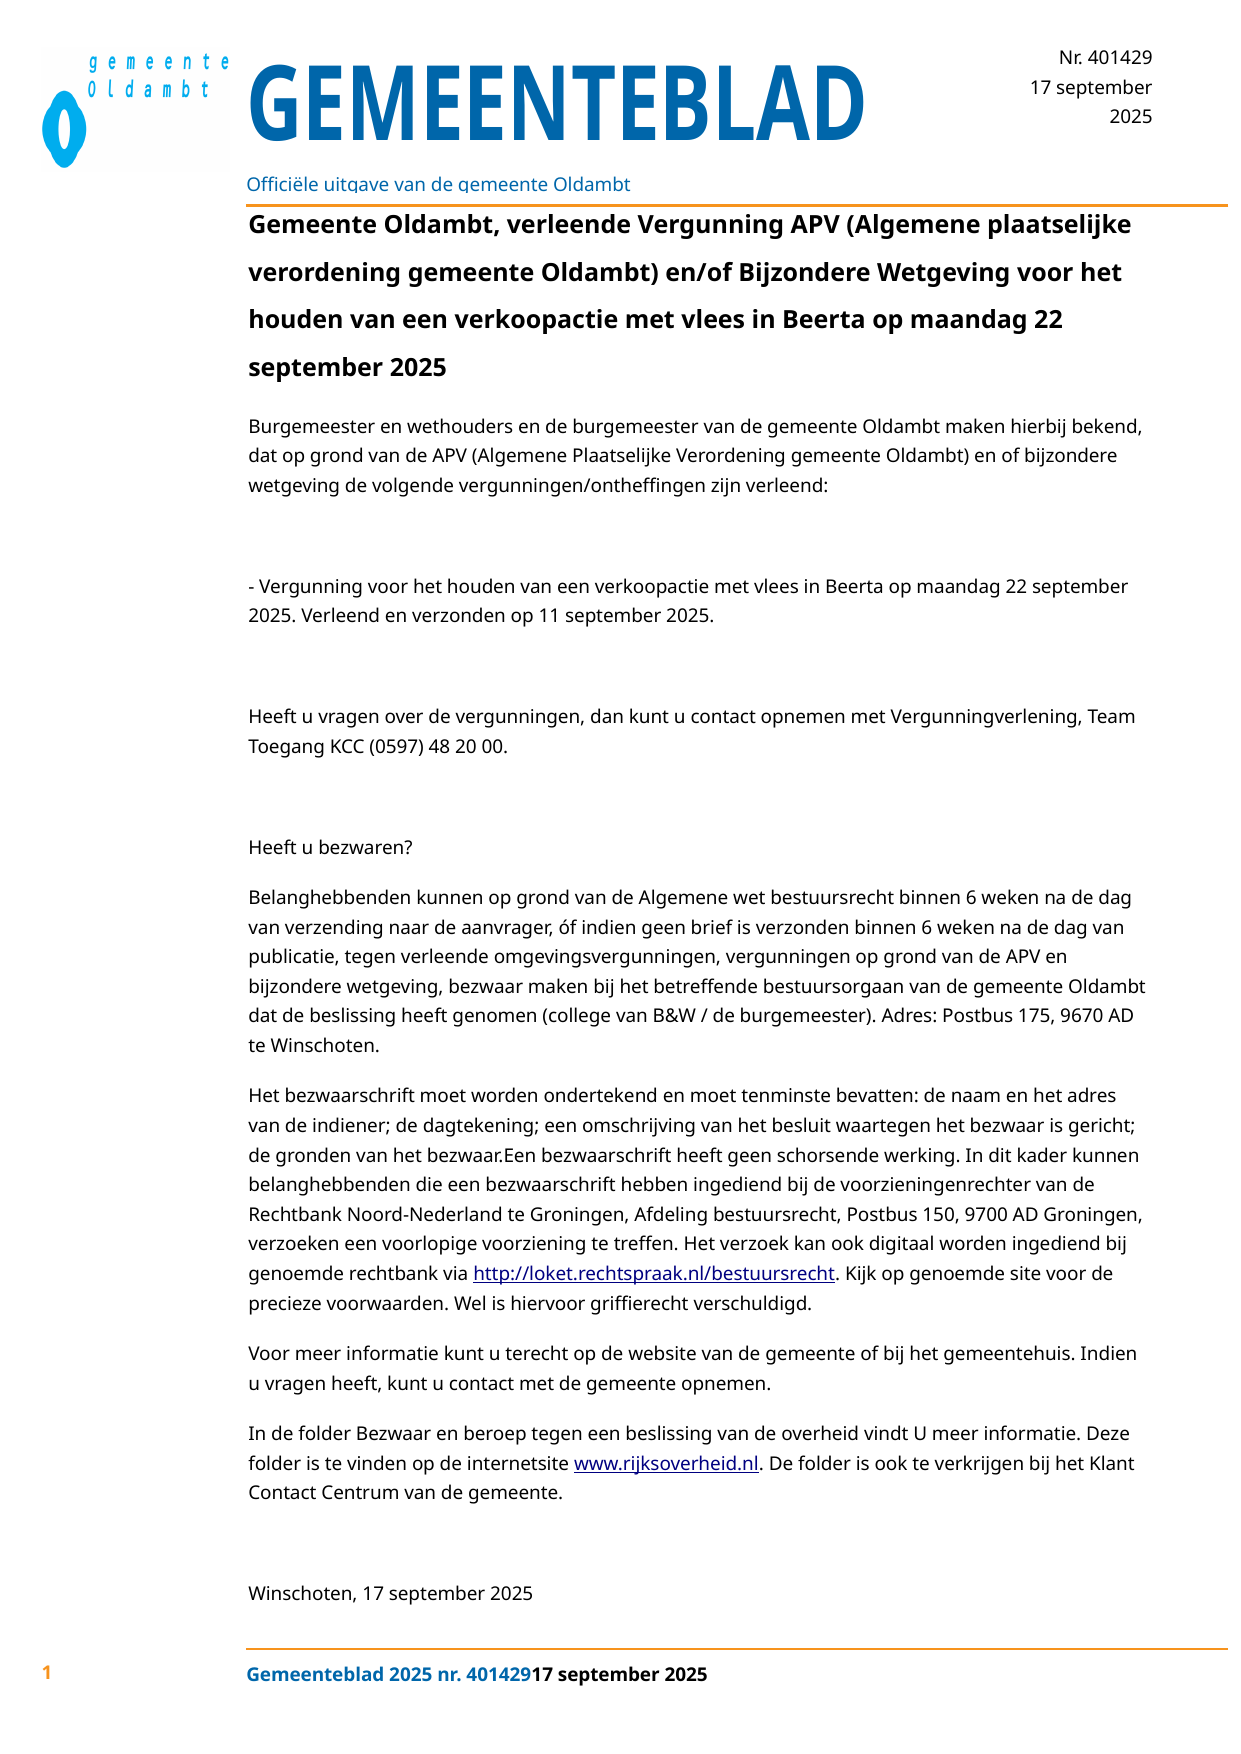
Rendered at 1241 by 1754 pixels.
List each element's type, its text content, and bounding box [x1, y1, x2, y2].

text In de folder Bezwaar en beroep tegen een beslissing van de overheid vindt U meer informatie. Deze folder is te vinden op de internetsite www.rijksoverheid.nl. De folder is ook te verkrijgen bij het Klant Contact Centrum van de gemeente. [248, 1420, 1152, 1505]
text Burgemeester en wethouders en de burgemeester van de gemeente Oldambt maken hierbij bekend, dat op grond van de APV (Algemene Plaatselijke Verordening gemeente Oldambt) en of bijzondere wetgeving de volgende vergunningen/ontheffingen zijn verleend: [248, 413, 1152, 498]
text Heeft u vragen over de vergunningen, dan kunt u contact opnemen met Vergunningverlening, Team Toegang KCC (0597) 48 20 00. [248, 703, 1152, 759]
text Gemeente Oldambt, verleende Vergunning APV (Algemene plaatselijke verordening gemeente Oldambt) en/of Bijzondere Wetgeving voor het houden van een verkoopactie met vlees in Beerta op maandag 22 september 2025 [248, 207, 1152, 384]
text Heeft u bezwaren? [248, 834, 1152, 860]
picture [41, 47, 231, 172]
text Het bezwaarschrift moet worden ondertekend en moet tenminste bevatten: de naam en het adres van de indiener; de dagtekening; een omschrijving van het besluit waartegen het bezwaar is gericht; de gronden van het bezwaar.Een bezwaarschrift heeft geen schorsende werking. In dit kader kunnen belanghebbenden die een bezwaarschrift hebben ingediend bij de voorzieningenrechter van de Rechtbank Noord-Nederland te Groningen, Afdeling bestuursrecht, Postbus 150, 9700 AD Groningen, verzoeken een voorlopige voorziening te treffen. Het verzoek kan ook digitaal worden ingediend bij genoemde rechtbank via http://loket.rechtspraak.nl/bestuursrecht. Kijk op genoemde site voor de precieze voorwaarden. Wel is hiervoor griffierecht verschuldigd. [248, 1083, 1152, 1316]
text - Vergunning voor het houden van een verkoopactie met vlees in Beerta op maandag 22 september 2025. Verleend en verzonden op 11 september 2025. [248, 573, 1152, 628]
text Voor meer informatie kunt u terecht op de website van de gemeente of bij het gemeentehuis. Indien u vragen heeft, kunt u contact met de gemeente opnemen. [248, 1340, 1152, 1396]
text Winschoten, 17 september 2025 [248, 1580, 1152, 1606]
text Belanghebbenden kunnen op grond van de Algemene wet bestuursrecht binnen 6 weken na de dag van verzending naar de aanvrager, óf indien geen brief is verzonden binnen 6 weken na de dag van publicatie, tegen verleende omgevingsvergunningen, vergunningen op grond van de APV en bijzondere wetgeving, bezwaar maken bij het betreffende bestuursorgaan van de gemeente Oldambt dat de beslissing heeft genomen (college van B&W / de burgemeester). Adres: Postbus 175, 9670 AD te Winschoten. [248, 884, 1152, 1058]
